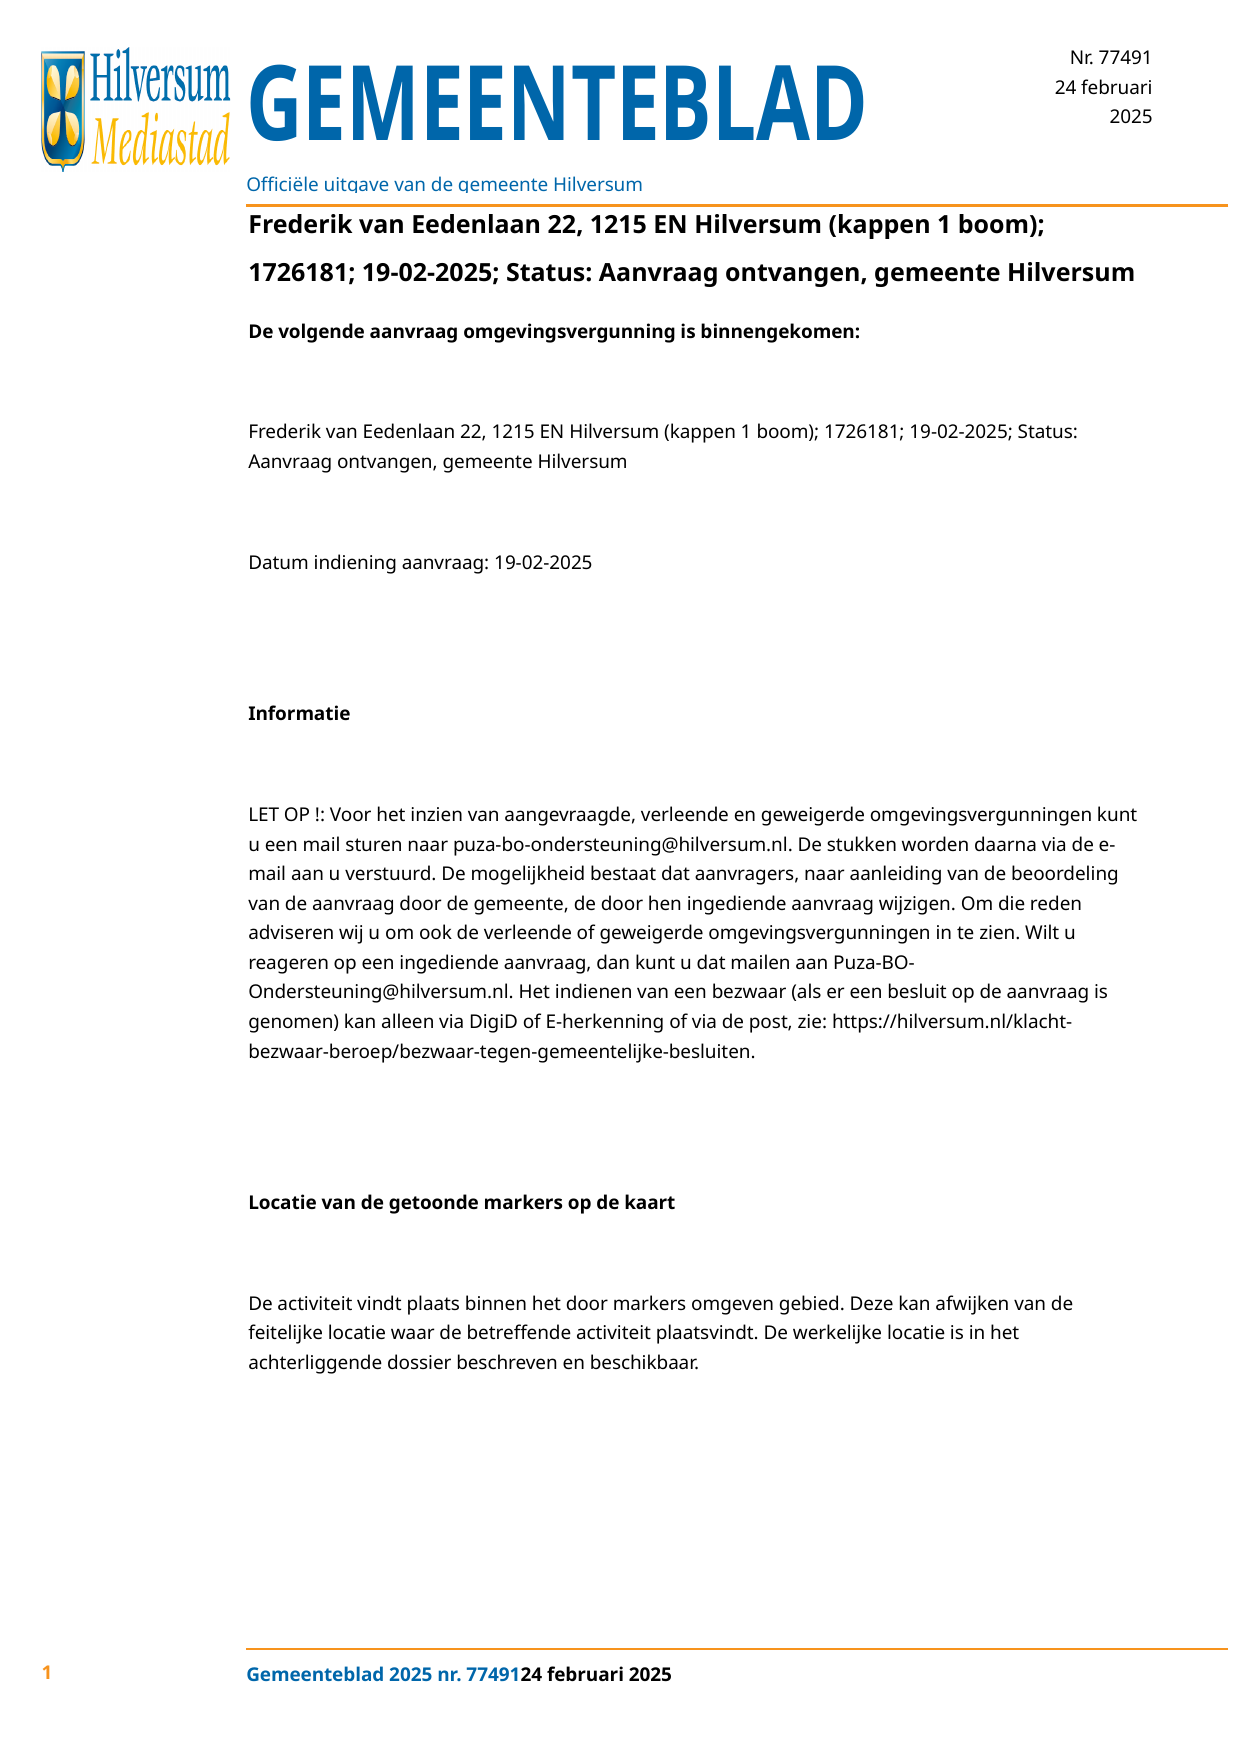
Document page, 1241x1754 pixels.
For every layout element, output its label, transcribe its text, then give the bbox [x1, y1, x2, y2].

text De volgende aanvraag omgevingsvergunning is binnengekomen: [248, 318, 1152, 344]
picture [41, 47, 231, 172]
text Frederik van Eedenlaan 22, 1215 EN Hilversum (kappen 1 boom); 1726181; 19-02-2025; Status: Aanvraag ontvangen, gemeente Hilversum [248, 419, 1152, 474]
text Frederik van Eedenlaan 22, 1215 EN Hilversum (kappen 1 boom); 1726181; 19-02-2025; Status: Aanvraag ontvangen, gemeente Hilversum [248, 207, 1152, 288]
text Locatie van de getoonde markers op de kaart [248, 1189, 1152, 1215]
text De activiteit vindt plaats binnen het door markers omgeven gebied. Deze kan afwijken van de feitelijke locatie waar de betreffende activiteit plaatsvindt. De werkelijke locatie is in het achterliggende dossier beschreven en beschikbaar. [248, 1290, 1152, 1375]
text Datum indiening aanvraag: 19-02-2025 [248, 549, 1152, 575]
text LET OP !: Voor het inzien van aangevraagde, verleende en geweigerde omgevingsvergunningen kunt u een mail sturen naar puza-bo-ondersteuning@hilversum.nl. De stukken worden daarna via de e-mail aan u verstuurd. De mogelijkheid bestaat dat aanvragers, naar aanleiding van de beoordeling van de aanvraag door de gemeente, de door hen ingediende aanvraag wijzigen. Om die reden adviseren wij u om ook de verleende of geweigerde omgevingsvergunningen in te zien. Wilt u reageren op een ingediende aanvraag, dan kunt u dat mailen aan Puza-BO-Ondersteuning@hilversum.nl. Het indienen van een bezwaar (als er een besluit op de aanvraag is genomen) kan alleen via DigiD of E-herkenning of via de post, zie: https://hilversum.nl/klacht-bezwaar-beroep/bezwaar-tegen-gemeentelijke-besluiten. [248, 801, 1152, 1064]
text Informatie [248, 700, 1152, 726]
